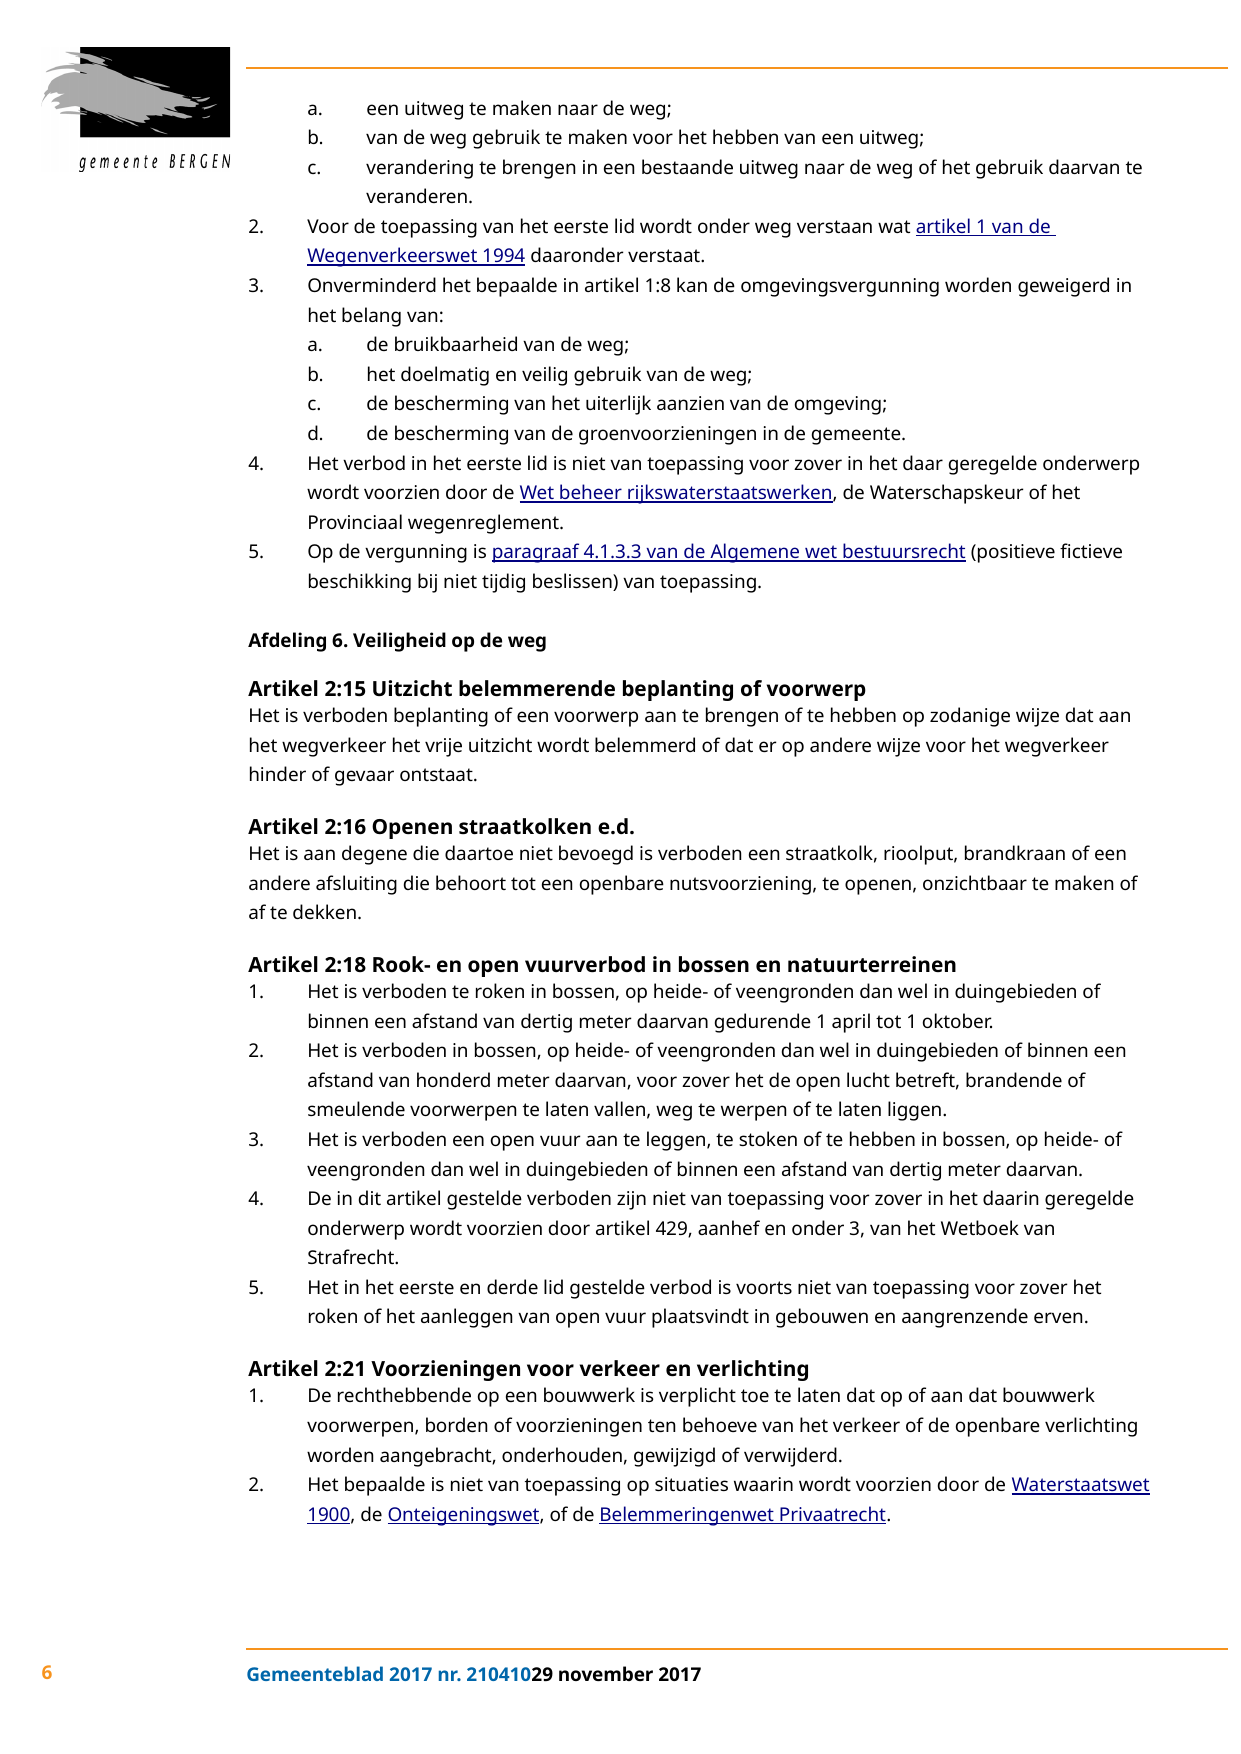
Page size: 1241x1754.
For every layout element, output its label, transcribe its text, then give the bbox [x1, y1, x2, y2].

list Onverminderd het bepaalde in artikel 1:8 kan de omgevingsvergunning worden geweigerd in het belang van: [248, 272, 1152, 328]
list verandering te brengen in een bestaande uitweg naar de weg of het gebruik daarvan te veranderen. [307, 154, 1152, 209]
text Artikel 2:21 Voorzieningen voor verkeer en verlichting [248, 1354, 1152, 1383]
text Het is verboden beplanting of een voorwerp aan te brengen of te hebben op zodanige wijze dat aan het wegverkeer het vrije uitzicht wordt belemmerd of dat er op andere wijze voor het wegverkeer hinder of gevaar ontstaat. [248, 702, 1152, 787]
list een uitweg te maken naar de weg; [307, 95, 1152, 121]
list Het is verboden in bossen, op heide- of veengronden dan wel in duingebieden of binnen een afstand van honderd meter daarvan, voor zover het de open lucht betreft, brandende of smeulende voorwerpen te laten vallen, weg te werpen of te laten liggen. [248, 1037, 1152, 1122]
list Het verbod in het eerste lid is niet van toepassing voor zover in het daar geregelde onderwerp wordt voorzien door de Wet beheer rijkswaterstaatswerken, de Waterschapskeur of het Provinciaal wegenreglement. [248, 450, 1152, 535]
text Het is aan degene die daartoe niet bevoegd is verboden een straatkolk, rioolput, brandkraan of een andere afsluiting die behoort tot een openbare nutsvoorziening, te openen, onzichtbaar te maken of af te dekken. [248, 840, 1152, 925]
text Artikel 2:15 Uitzicht belemmerende beplanting of voorwerp [248, 674, 1152, 702]
list Voor de toepassing van het eerste lid wordt onder weg verstaan wat artikel 1 van de Wegenverkeerswet 1994 daaronder verstaat. [248, 213, 1152, 268]
list de bruikbaarheid van de weg; [307, 331, 1152, 357]
text Afdeling 6. Veiligheid op de weg [248, 627, 1152, 653]
list het doelmatig en veilig gebruik van de weg; [307, 361, 1152, 387]
list De in dit artikel gestelde verboden zijn niet van toepassing voor zover in het daarin geregelde onderwerp wordt voorzien door artikel 429, aanhef en onder 3, van het Wetboek van Strafrecht. [248, 1185, 1152, 1270]
list Op de vergunning is paragraaf 4.1.3.3 van de Algemene wet bestuursrecht (positieve fictieve beschikking bij niet tijdig beslissen) van toepassing. [248, 538, 1152, 594]
list van de weg gebruik te maken voor het hebben van een uitweg; [307, 124, 1152, 150]
list de bescherming van het uiterlijk aanzien van de omgeving; [307, 391, 1152, 416]
picture [41, 47, 231, 172]
list Het is verboden te roken in bossen, op heide- of veengronden dan wel in duingebieden of binnen een afstand van dertig meter daarvan gedurende 1 april tot 1 oktober. [248, 978, 1152, 1034]
list Het in het eerste en derde lid gestelde verbod is voorts niet van toepassing voor zover het roken of het aanleggen van open vuur plaatsvindt in gebouwen en aangrenzende erven. [248, 1274, 1152, 1329]
list Het bepaalde is niet van toepassing op situaties waarin wordt voorzien door de Waterstaatswet 1900, de Onteigeningswet, of de Belemmeringenwet Privaatrecht. [248, 1471, 1152, 1527]
list de bescherming van de groenvoorzieningen in de gemeente. [307, 420, 1152, 446]
text Artikel 2:16 Openen straatkolken e.d. [248, 812, 1152, 840]
list Het is verboden een open vuur aan te leggen, te stoken of te hebben in bossen, op heide- of veengronden dan wel in duingebieden of binnen een afstand van dertig meter daarvan. [248, 1126, 1152, 1182]
text Artikel 2:18 Rook- en open vuurverbod in bossen en natuurterreinen [248, 950, 1152, 978]
list De rechthebbende op een bouwwerk is verplicht toe te laten dat op of aan dat bouwwerk voorwerpen, borden of voorzieningen ten behoeve van het verkeer of de openbare verlichting worden aangebracht, onderhouden, gewijzigd of verwijderd. [248, 1383, 1152, 1467]
